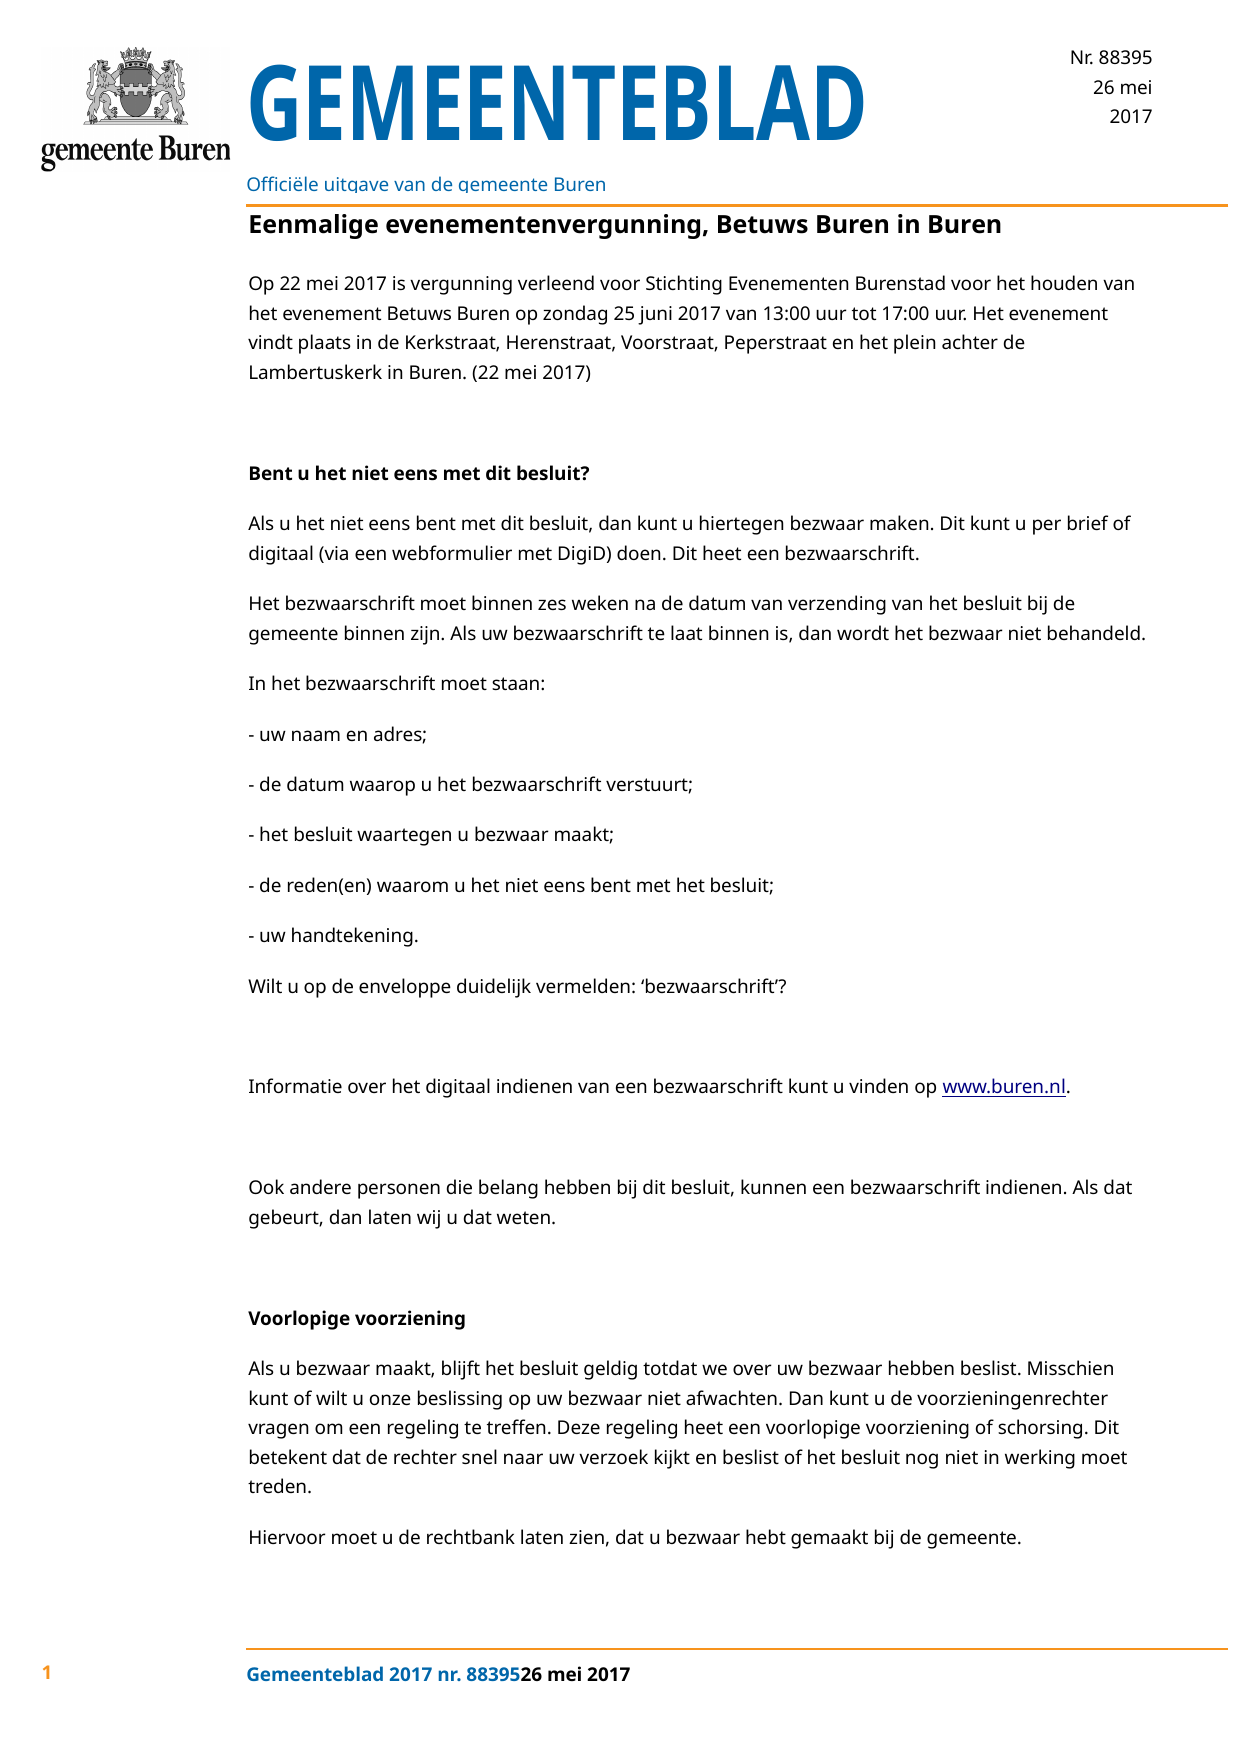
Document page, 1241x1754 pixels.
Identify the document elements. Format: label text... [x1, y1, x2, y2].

text - uw naam en adres; [248, 721, 1152, 746]
text Wilt u op de enveloppe duidelijk vermelden: ‘bezwaarschrift’? [248, 973, 1152, 998]
text Voorlopige voorziening [248, 1305, 1152, 1331]
text Ook andere personen die belang hebben bij dit besluit, kunnen een bezwaarschrift indienen. Als dat gebeurt, dan laten wij u dat weten. [248, 1174, 1152, 1230]
text Het bezwaarschrift moet binnen zes weken na de datum van verzending van het besluit bij de gemeente binnen zijn. Als uw bezwaarschrift te laat binnen is, dan wordt het bezwaar niet behandeld. [248, 590, 1152, 646]
text In het bezwaarschrift moet staan: [248, 670, 1152, 696]
text Bent u het niet eens met dit besluit? [248, 460, 1152, 486]
text Op 22 mei 2017 is vergunning verleend voor Stichting Evenementen Burenstad voor het houden van het evenement Betuws Buren op zondag 25 juni 2017 van 13:00 uur tot 17:00 uur. Het evenement vindt plaats in de Kerkstraat, Herenstraat, Voorstraat, Peperstraat en het plein achter de Lambertuskerk in Buren. (22 mei 2017) [248, 270, 1152, 385]
text - het besluit waartegen u bezwaar maakt; [248, 822, 1152, 847]
text Eenmalige evenementenvergunning, Betuws Buren in Buren [248, 207, 1152, 241]
text Informatie over het digitaal indienen van een bezwaarschrift kunt u vinden op www.buren.nl. [248, 1074, 1152, 1099]
text - de datum waarop u het bezwaarschrift verstuurt; [248, 771, 1152, 797]
text - de reden(en) waarom u het niet eens bent met het besluit; [248, 872, 1152, 898]
text Als u het niet eens bent met dit besluit, dan kunt u hiertegen bezwaar maken. Dit kunt u per brief of digitaal (via een webformulier met DigiD) doen. Dit heet een bezwaarschrift. [248, 510, 1152, 566]
text - uw handtekening. [248, 922, 1152, 948]
text Hiervoor moet u de rechtbank laten zien, dat u bezwaar hebt gemaakt bij de gemeente. [248, 1524, 1152, 1550]
picture [41, 47, 231, 172]
text Als u bezwaar maakt, blijft het besluit geldig totdat we over uw bezwaar hebben beslist. Misschien kunt of wilt u onze beslissing op uw bezwaar niet afwachten. Dan kunt u de voorzieningenrechter vragen om een regeling te treffen. Deze regeling heet een voorlopige voorziening of schorsing. Dit betekent dat de rechter snel naar uw verzoek kijkt en beslist of het besluit nog niet in werking moet treden. [248, 1355, 1152, 1499]
